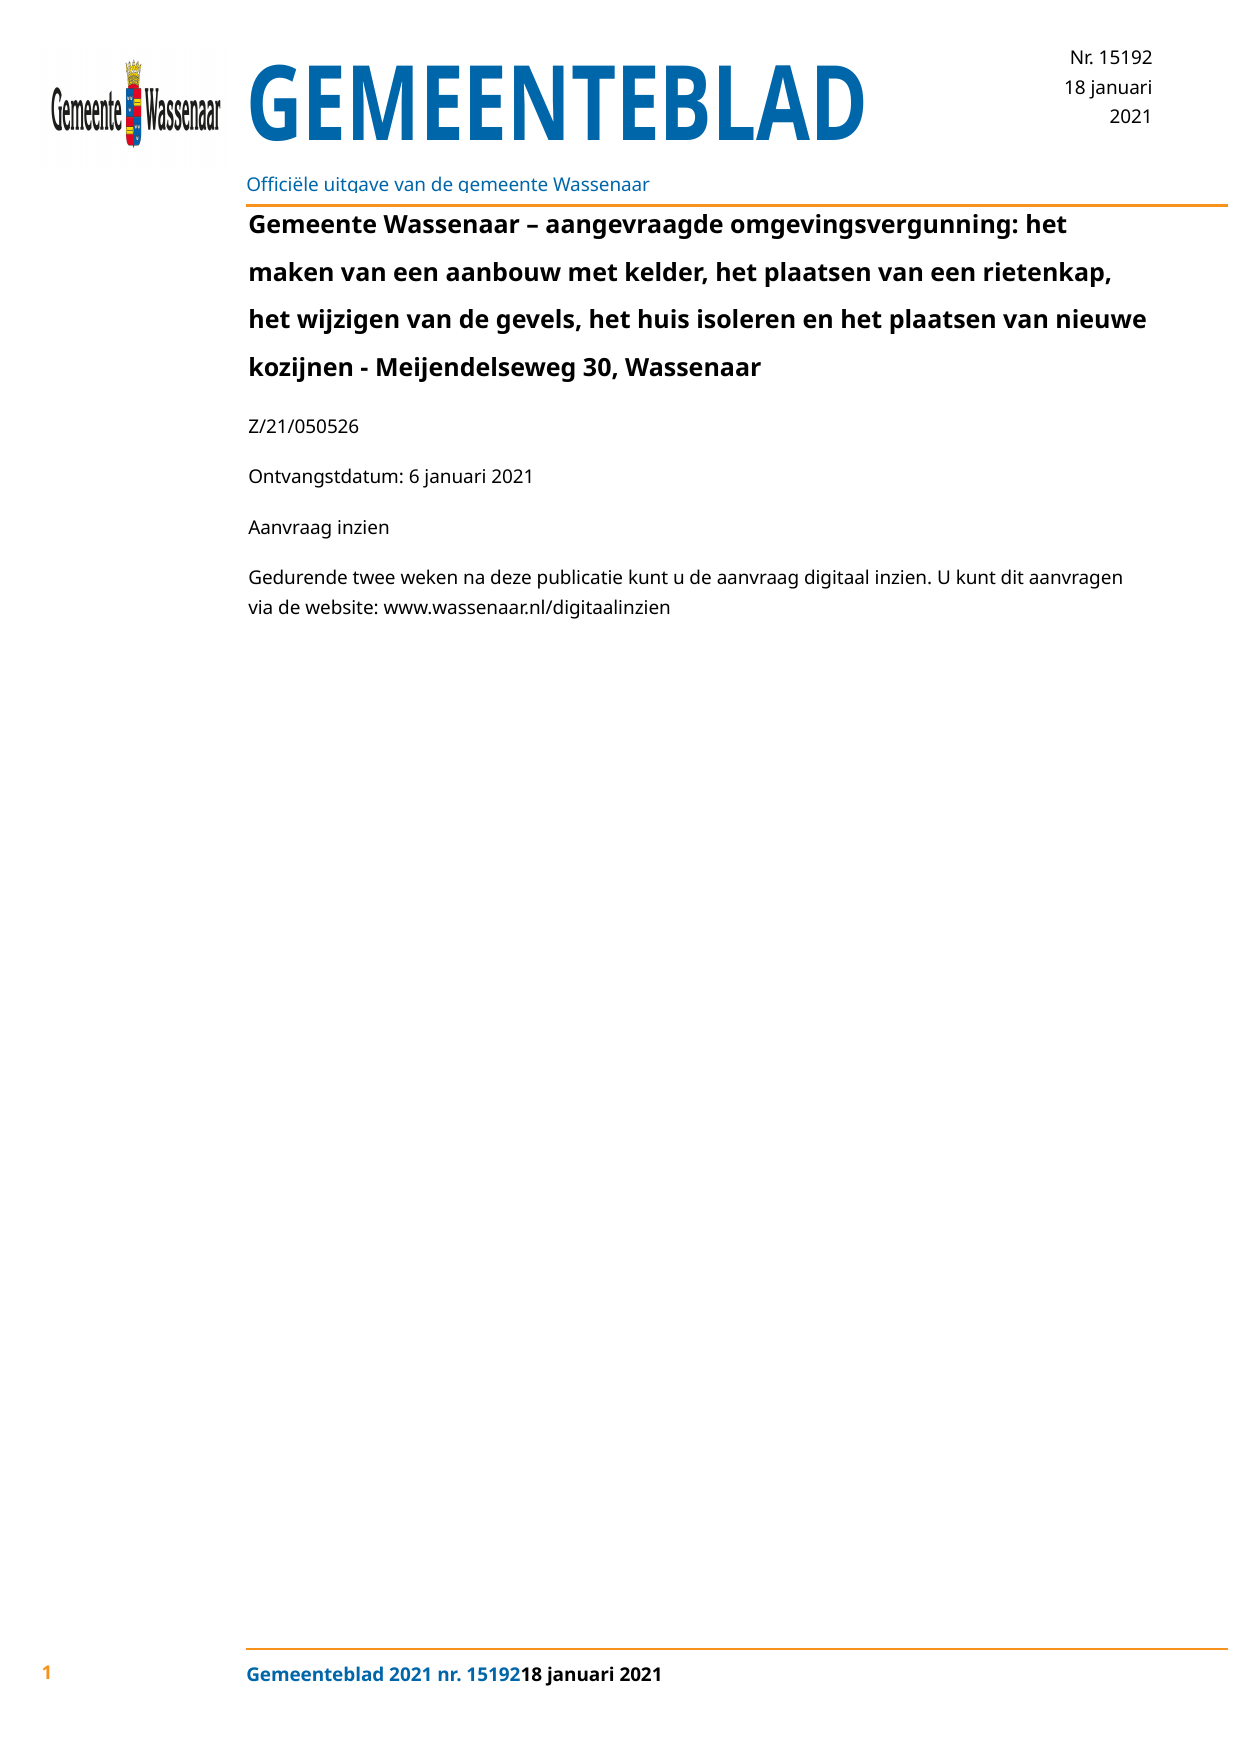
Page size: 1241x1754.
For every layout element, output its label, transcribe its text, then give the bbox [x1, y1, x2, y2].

text Gemeente Wassenaar – aangevraagde omgevingsvergunning: het maken van een aanbouw met kelder, het plaatsen van een rietenkap, het wijzigen van de gevels, het huis isoleren en het plaatsen van nieuwe kozijnen - Meijendelseweg 30, Wassenaar [248, 207, 1152, 384]
text Aanvraag inzien [248, 514, 1152, 540]
text Z/21/050526 [248, 413, 1152, 439]
picture [41, 47, 231, 172]
text Gedurende twee weken na deze publicatie kunt u de aanvraag digitaal inzien. U kunt dit aanvragen via de website: www.wassenaar.nl/digitaalinzien [248, 564, 1152, 620]
text Ontvangstdatum: 6 januari 2021 [248, 463, 1152, 489]
